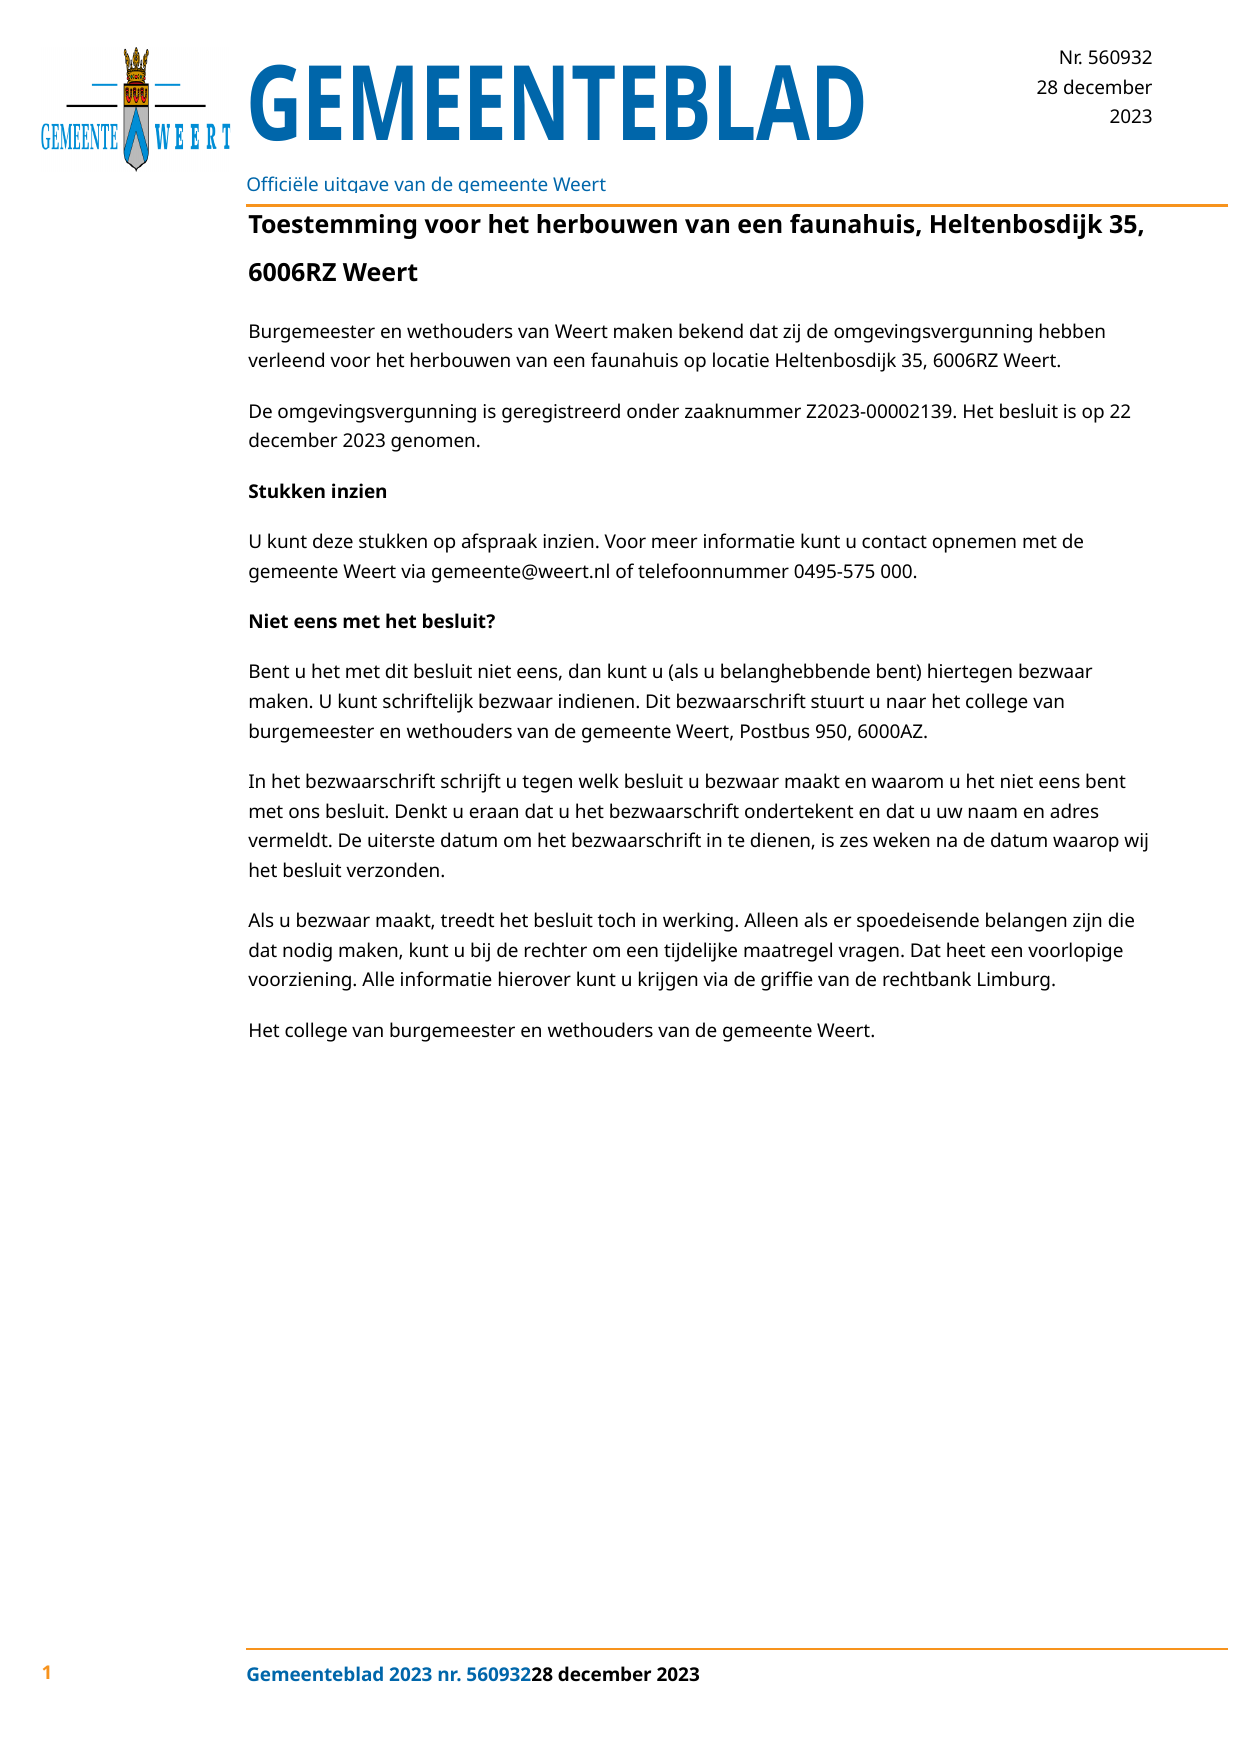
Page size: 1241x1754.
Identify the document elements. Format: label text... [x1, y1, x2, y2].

text Niet eens met het besluit? [248, 608, 1152, 634]
text Bent u het met dit besluit niet eens, dan kunt u (als u belanghebbende bent) hiertegen bezwaar maken. U kunt schriftelijk bezwaar indienen. Dit bezwaarschrift stuurt u naar het college van burgemeester en wethouders van de gemeente Weert, Postbus 950, 6000AZ. [248, 659, 1152, 744]
text Burgemeester en wethouders van Weert maken bekend dat zij de omgevingsvergunning hebben verleend voor het herbouwen van een faunahuis op locatie Heltenbosdijk 35, 6006RZ Weert. [248, 318, 1152, 373]
text In het bezwaarschrift schrijft u tegen welk besluit u bezwaar maakt en waarom u het niet eens bent met ons besluit. Denkt u eraan dat u het bezwaarschrift ondertekent en dat u uw naam en adres vermeldt. De uiterste datum om het bezwaarschrift in te dienen, is zes weken na de datum waarop wij het besluit verzonden. [248, 768, 1152, 883]
text Toestemming voor het herbouwen van een faunahuis, Heltenbosdijk 35, 6006RZ Weert [248, 207, 1152, 288]
text Als u bezwaar maakt, treedt het besluit toch in werking. Alleen als er spoedeisende belangen zijn die dat nodig maken, kunt u bij de rechter om een tijdelijke maatregel vragen. Dat heet een voorlopige voorziening. Alle informatie hierover kunt u krijgen via de griffie van de rechtbank Limburg. [248, 907, 1152, 992]
text Het college van burgemeester en wethouders van de gemeente Weert. [248, 1017, 1152, 1043]
text Stukken inzien [248, 478, 1152, 504]
text U kunt deze stukken op afspraak inzien. Voor meer informatie kunt u contact opnemen met de gemeente Weert via gemeente@weert.nl of telefoonnummer 0495-575 000. [248, 528, 1152, 584]
text De omgevingsvergunning is geregistreerd onder zaaknummer Z2023-00002139. Het besluit is op 22 december 2023 genomen. [248, 398, 1152, 453]
picture [41, 47, 231, 172]
